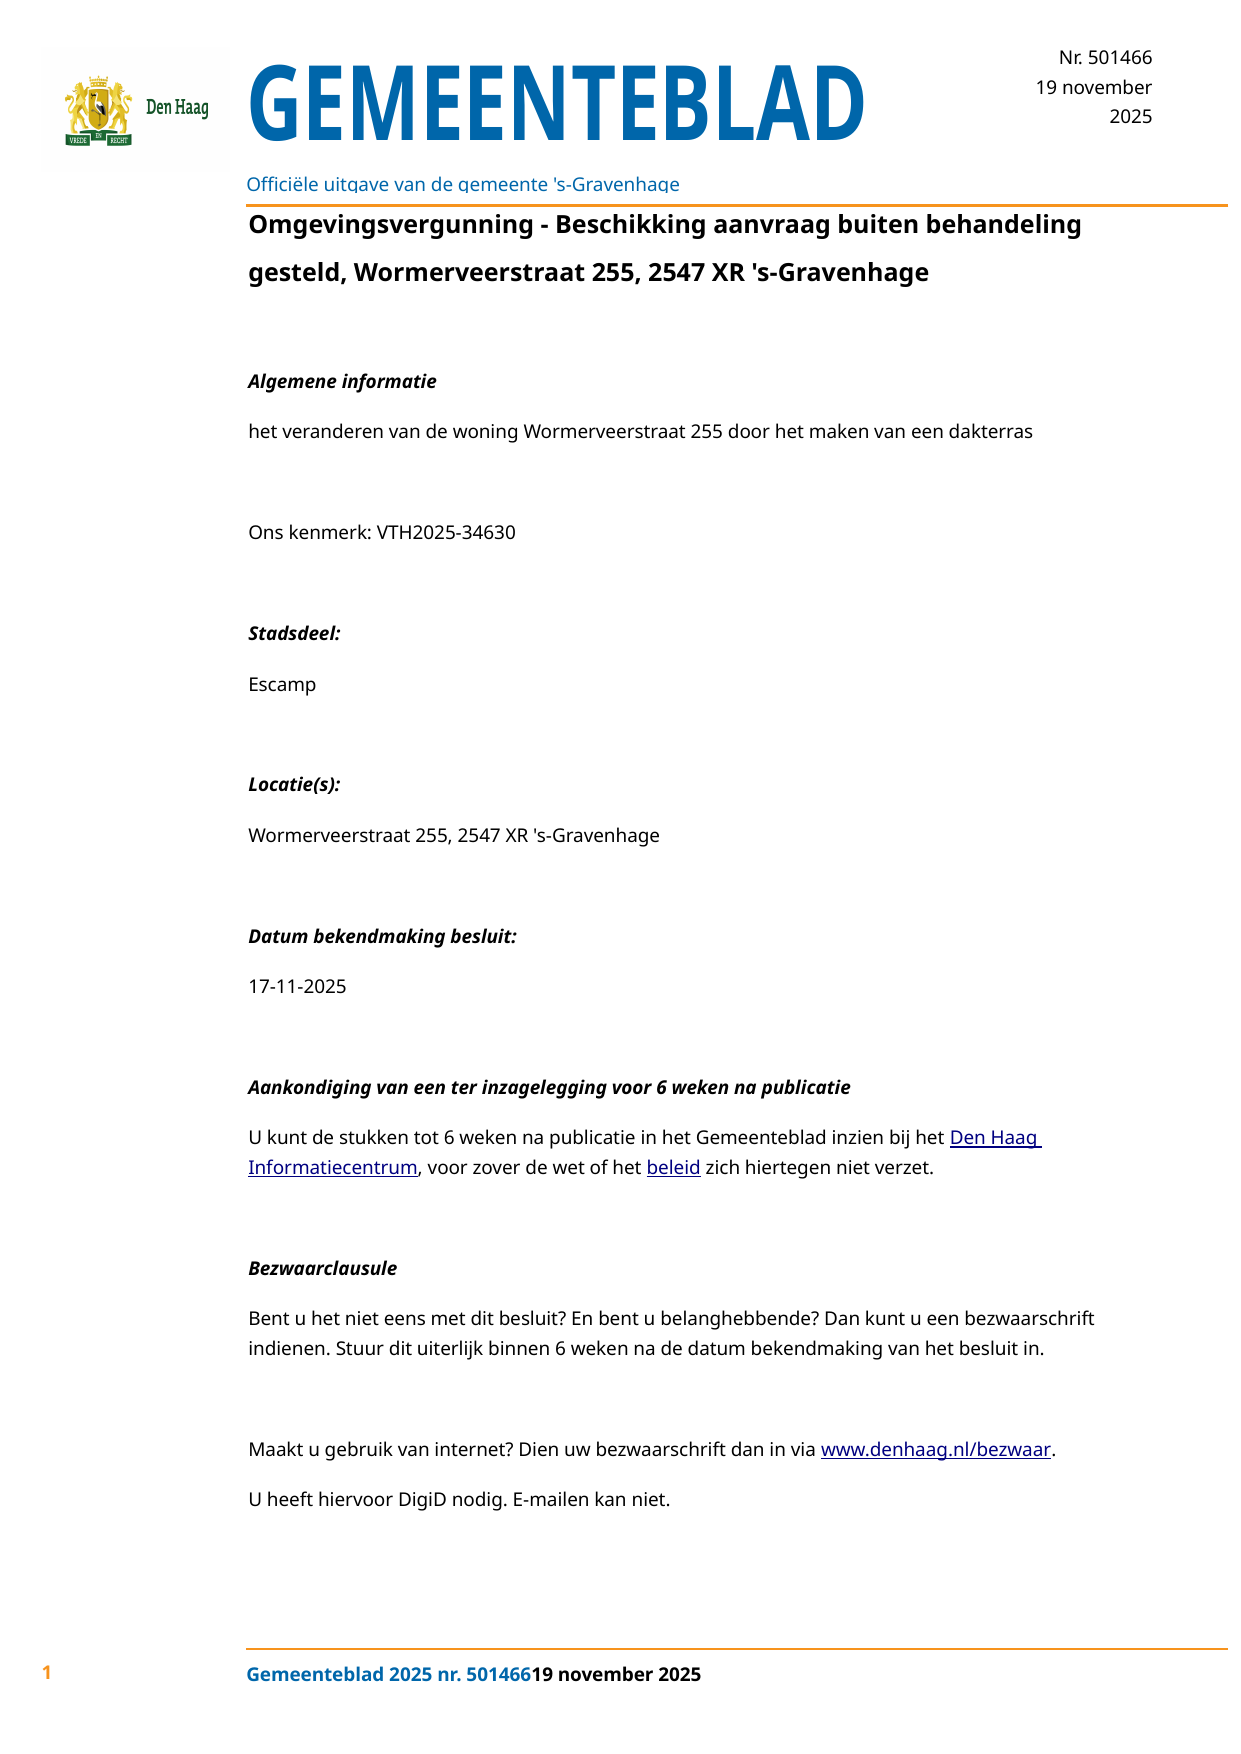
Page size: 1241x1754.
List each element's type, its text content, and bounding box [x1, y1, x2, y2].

text U heeft hiervoor DigiD nodig. E-mailen kan niet. [248, 1486, 1152, 1512]
text 17-11-2025 [248, 973, 1152, 999]
text het veranderen van de woning Wormerveerstraat 255 door het maken van een dakterras [248, 419, 1152, 444]
text Locatie(s): [248, 772, 1152, 797]
text Bent u het niet eens met dit besluit? En bent u belanghebbende? Dan kunt u een bezwaarschrift indienen. Stuur dit uiterlijk binnen 6 weken na de datum bekendmaking van het besluit in. [248, 1305, 1152, 1361]
text Stadsdeel: [248, 620, 1152, 646]
text Datum bekendmaking besluit: [248, 923, 1152, 949]
picture [41, 47, 231, 172]
text Omgevingsvergunning - Beschikking aanvraag buiten behandeling gesteld, Wormerveerstraat 255, 2547 XR 's-Gravenhage [248, 207, 1152, 288]
text Escamp [248, 671, 1152, 697]
text Maakt u gebruik van internet? Dien uw bezwaarschrift dan in via www.denhaag.nl/bezwaar. [248, 1436, 1152, 1462]
text Bezwaarclausule [248, 1255, 1152, 1281]
text Ons kenmerk: VTH2025-34630 [248, 519, 1152, 545]
text Algemene informatie [248, 368, 1152, 394]
text Wormerveerstraat 255, 2547 XR 's-Gravenhage [248, 822, 1152, 848]
text Aankondiging van een ter inzagelegging voor 6 weken na publicatie [248, 1074, 1152, 1100]
text U kunt de stukken tot 6 weken na publicatie in het Gemeenteblad inzien bij het Den Haag Informatiecentrum, voor zover de wet of het beleid zich hiertegen niet verzet. [248, 1124, 1152, 1180]
